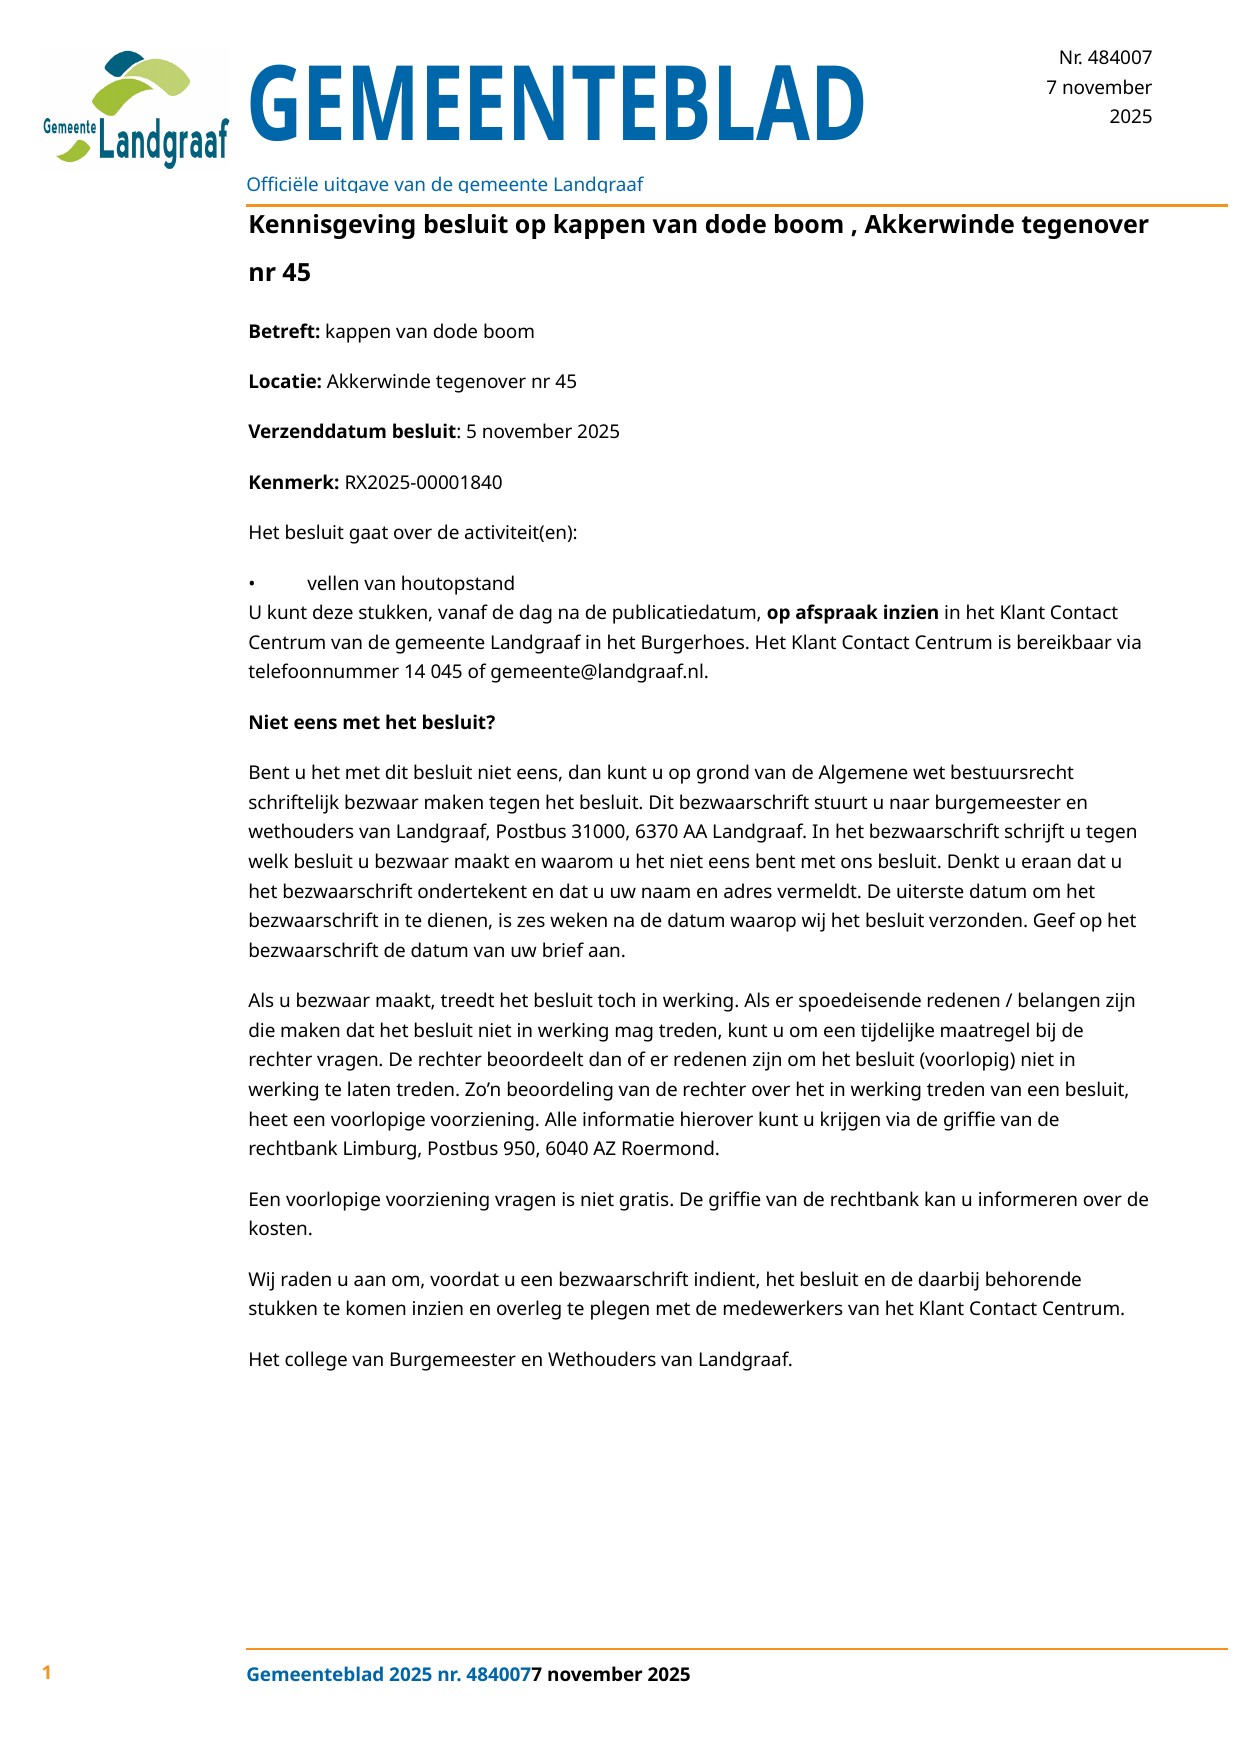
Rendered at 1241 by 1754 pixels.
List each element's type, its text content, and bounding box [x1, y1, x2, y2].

text Kennisgeving besluit op kappen van dode boom , Akkerwinde tegenover nr 45 [248, 207, 1152, 288]
text Kenmerk: RX2025-00001840 [248, 469, 1152, 495]
text Niet eens met het besluit? [248, 709, 1152, 735]
text U kunt deze stukken, vanaf de dag na de publicatiedatum, op afspraak inzien in het Klant Contact Centrum van de gemeente Landgraaf in het Burgerhoes. Het Klant Contact Centrum is bereikbaar via telefoonnummer 14 045 of gemeente@landgraaf.nl. [248, 599, 1152, 684]
list vellen van houtopstand [248, 570, 1152, 596]
text Locatie: Akkerwinde tegenover nr 45 [248, 368, 1152, 394]
text Het college van Burgemeester en Wethouders van Landgraaf. [248, 1346, 1152, 1372]
text Betreft: kappen van dode boom [248, 318, 1152, 344]
text Het besluit gaat over de activiteit(en): [248, 519, 1152, 545]
picture [41, 47, 231, 172]
text Wij raden u aan om, voordat u een bezwaarschrift indient, het besluit en de daarbij behorende stukken te komen inzien en overleg te plegen met de medewerkers van het Klant Contact Centrum. [248, 1266, 1152, 1321]
text Als u bezwaar maakt, treedt het besluit toch in werking. Als er spoedeisende redenen / belangen zijn die maken dat het besluit niet in werking mag treden, kunt u om een tijdelijke maatregel bij de rechter vragen. De rechter beoordeelt dan of er redenen zijn om het besluit (voorlopig) niet in werking te laten treden. Zo’n beoordeling van de rechter over het in werking treden van een besluit, heet een voorlopige voorziening. Alle informatie hierover kunt u krijgen via de griffie van de rechtbank Limburg, Postbus 950, 6040 AZ Roermond. [248, 987, 1152, 1161]
text Verzenddatum besluit: 5 november 2025 [248, 419, 1152, 444]
text Bent u het met dit besluit niet eens, dan kunt u op grond van de Algemene wet bestuursrecht schriftelijk bezwaar maken tegen het besluit. Dit bezwaarschrift stuurt u naar burgemeester en wethouders van Landgraaf, Postbus 31000, 6370 AA Landgraaf. In het bezwaarschrift schrijft u tegen welk besluit u bezwaar maakt en waarom u het niet eens bent met ons besluit. Denkt u eraan dat u het bezwaarschrift ondertekent en dat u uw naam en adres vermeldt. De uiterste datum om het bezwaarschrift in te dienen, is zes weken na de datum waarop wij het besluit verzonden. Geef op het bezwaarschrift de datum van uw brief aan. [248, 759, 1152, 963]
text Een voorlopige voorziening vragen is niet gratis. De griffie van de rechtbank kan u informeren over de kosten. [248, 1186, 1152, 1241]
